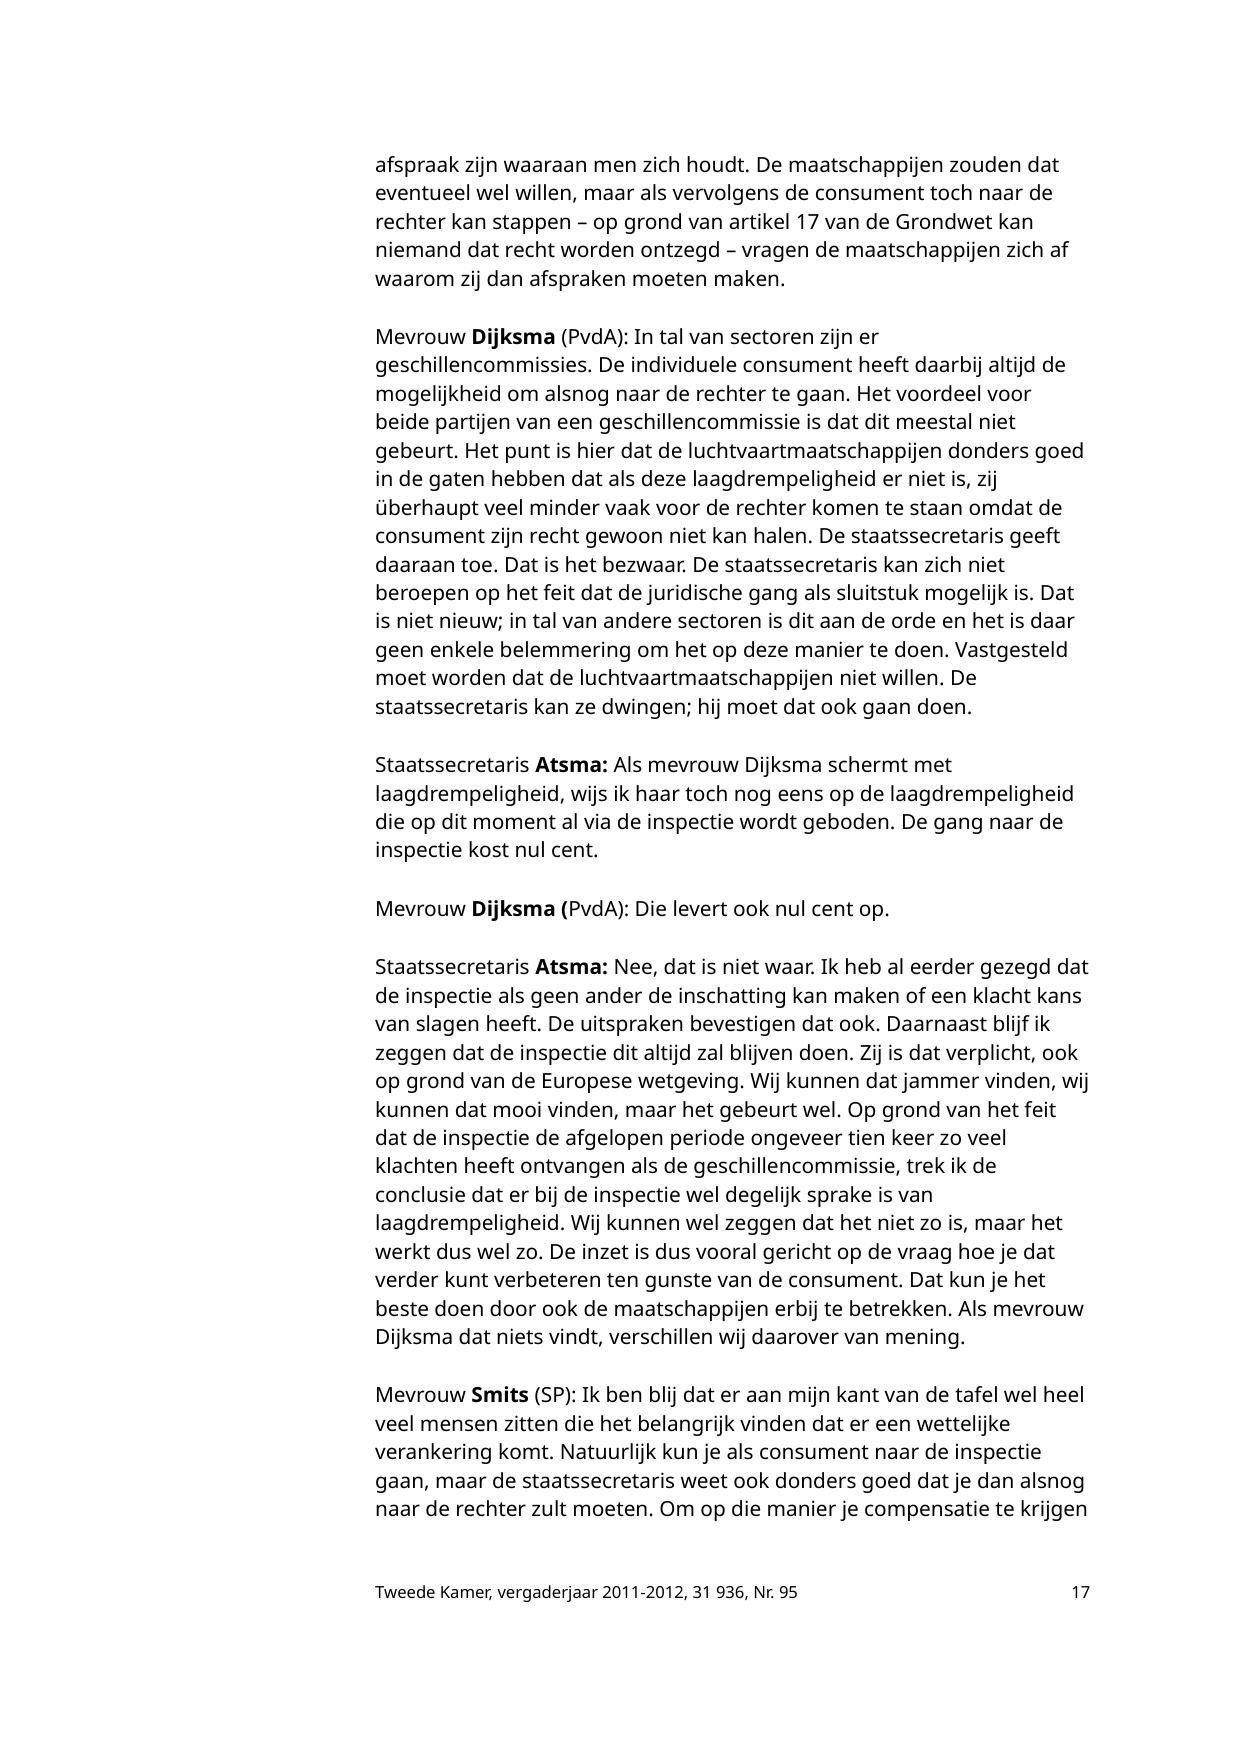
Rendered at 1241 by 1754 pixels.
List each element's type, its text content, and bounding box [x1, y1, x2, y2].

text afspraak zijn waaraan men zich houdt. De maatschappijen zouden dat eventueel wel willen, maar als vervolgens de consument toch naar de rechter kan stappen – op grond van artikel 17 van de Grondwet kan niemand dat recht worden ontzegd – vragen de maatschappijen zich af waarom zij dan afspraken moeten maken. [375, 150, 1090, 292]
text Mevrouw Dijksma (PvdA): Die levert ook nul cent op. [375, 894, 1090, 922]
text Staatssecretaris Atsma: Als mevrouw Dijksma schermt met laagdrempeligheid, wijs ik haar toch nog eens op de laagdrempeligheid die op dit moment al via de inspectie wordt geboden. De gang naar de inspectie kost nul cent. [375, 750, 1090, 864]
text Mevrouw Dijksma (PvdA): In tal van sectoren zijn er geschillencommissies. De individuele consument heeft daarbij altijd de mogelijkheid om alsnog naar de rechter te gaan. Het voordeel voor beide partijen van een geschillencommissie is dat dit meestal niet gebeurt. Het punt is hier dat de luchtvaartmaatschappijen donders goed in de gaten hebben dat als deze laagdrempeligheid er niet is, zij überhaupt veel minder vaak voor de rechter komen te staan omdat de consument zijn recht gewoon niet kan halen. De staatssecretaris geeft daaraan toe. Dat is het bezwaar. De staatssecretaris kan zich niet beroepen op het feit dat de juridische gang als sluitstuk mogelijk is. Dat is niet nieuw; in tal van andere sectoren is dit aan de orde en het is daar geen enkele belemmering om het op deze manier te doen. Vastgesteld moet worden dat de luchtvaartmaatschappijen niet willen. De staatssecretaris kan ze dwingen; hij moet dat ook gaan doen. [375, 322, 1090, 720]
text Staatssecretaris Atsma: Nee, dat is niet waar. Ik heb al eerder gezegd dat de inspectie als geen ander de inschatting kan maken of een klacht kans van slagen heeft. De uitspraken bevestigen dat ook. Daarnaast blijf ik zeggen dat de inspectie dit altijd zal blijven doen. Zij is dat verplicht, ook op grond van de Europese wetgeving. Wij kunnen dat jammer vinden, wij kunnen dat mooi vinden, maar het gebeurt wel. Op grond van het feit dat de inspectie de afgelopen periode ongeveer tien keer zo veel klachten heeft ontvangen als de geschillencommissie, trek ik de conclusie dat er bij de inspectie wel degelijk sprake is van laagdrempeligheid. Wij kunnen wel zeggen dat het niet zo is, maar het werkt dus wel zo. De inzet is dus vooral gericht op de vraag hoe je dat verder kunt verbeteren ten gunste van de consument. Dat kun je het beste doen door ook de maatschappijen erbij te betrekken. Als mevrouw Dijksma dat niets vindt, verschillen wij daarover van mening. [375, 952, 1090, 1351]
text Mevrouw Smits (SP): Ik ben blij dat er aan mijn kant van de tafel wel heel veel mensen zitten die het belangrijk vinden dat er een wettelijke verankering komt. Natuurlijk kun je als consument naar de inspectie gaan, maar de staatssecretaris weet ook donders goed dat je dan alsnog naar de rechter zult moeten. Om op die manier je compensatie te krijgen [375, 1381, 1090, 1523]
